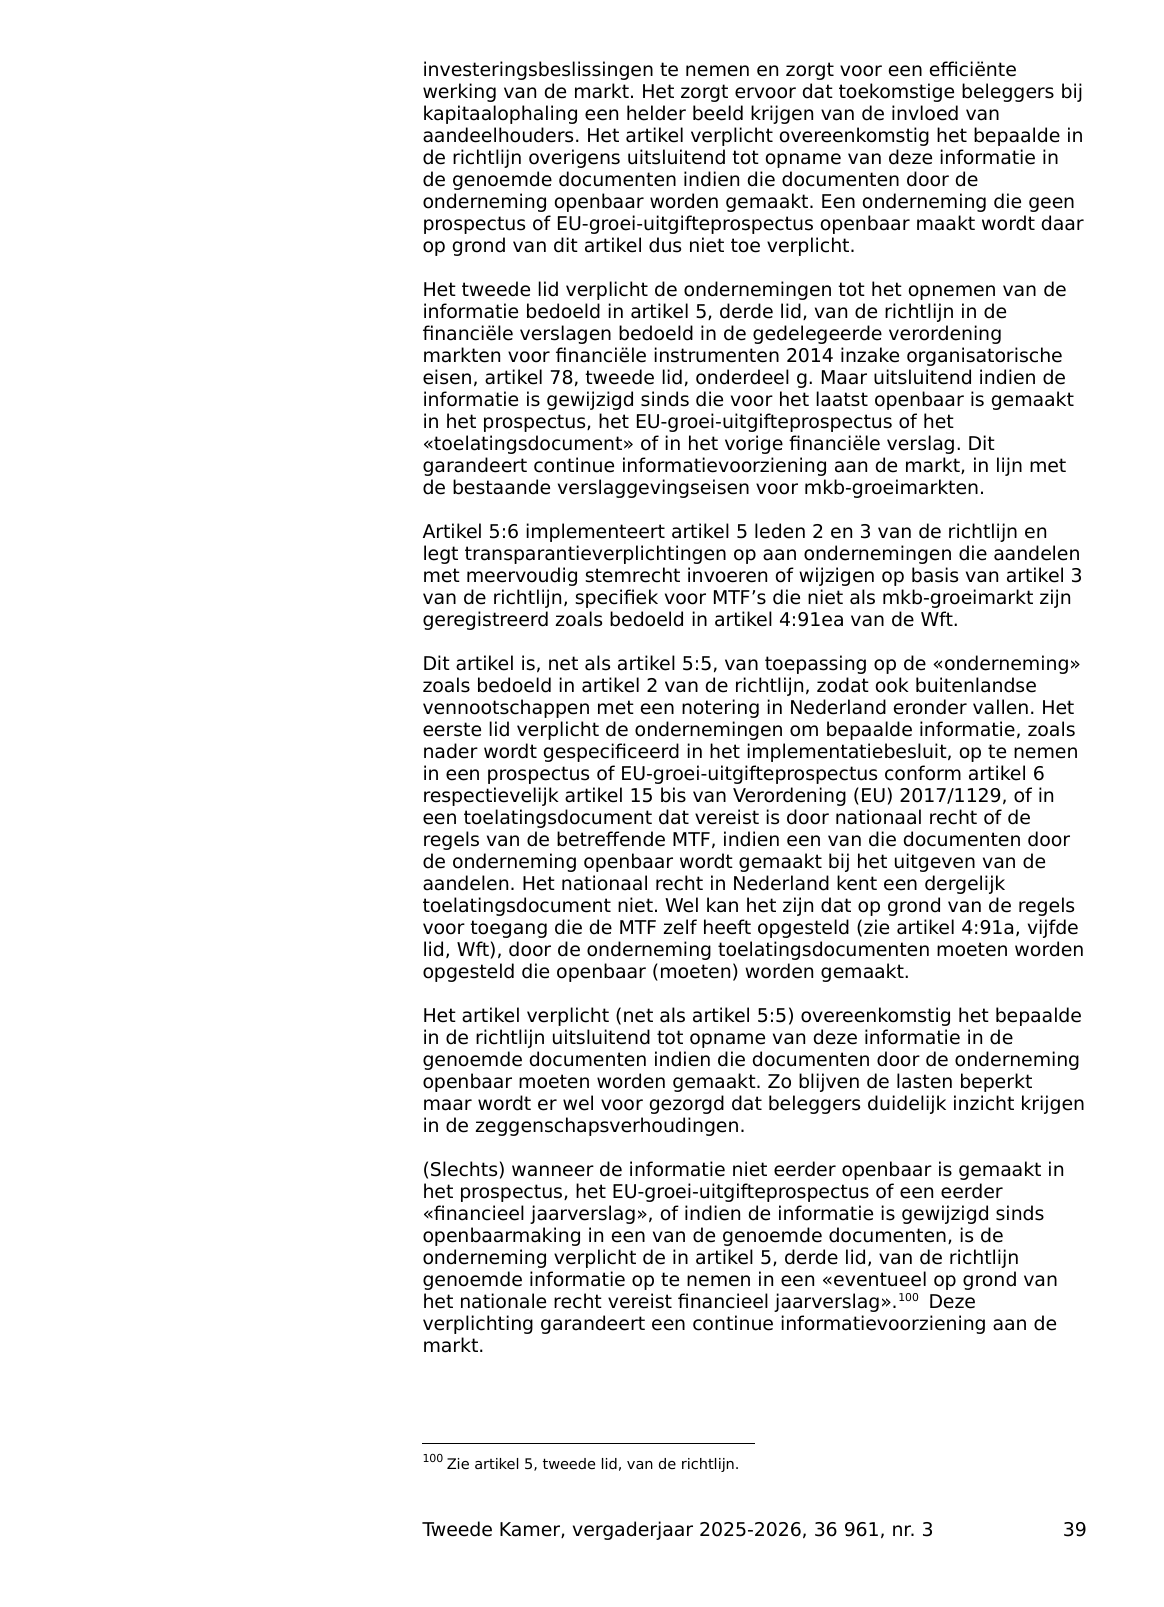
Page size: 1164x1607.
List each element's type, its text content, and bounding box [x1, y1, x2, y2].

text Zie artikel 5, tweede lid, van de richtlijn. [422, 1452, 1087, 1474]
text Het tweede lid verplicht de ondernemingen tot het opnemen van de informatie bedoeld in artikel 5, derde lid, van de richtlijn in de financiële verslagen bedoeld in de gedelegeerde verordening markten voor financiële instrumenten 2014 inzake organisatorische eisen, artikel 78, tweede lid, onderdeel g. Maar uitsluitend indien de informatie is gewijzigd sinds die voor het laatst openbaar is gemaakt in het prospectus, het EU-groei-uitgifteprospectus of het «toelatingsdocument» of in het vorige financiële verslag. Dit garandeert continue informatievoorziening aan de markt, in lijn met de bestaande verslaggevingseisen voor mkb-groeimarkten. [422, 279, 1087, 499]
text Het artikel verplicht (net als artikel 5:5) overeenkomstig het bepaalde in de richtlijn uitsluitend tot opname van deze informatie in de genoemde documenten indien die documenten door de onderneming openbaar moeten worden gemaakt. Zo blijven de lasten beperkt maar wordt er wel voor gezorgd dat beleggers duidelijk inzicht krijgen in de zeggenschapsverhoudingen. [422, 1005, 1087, 1137]
text Artikel 5:6 implementeert artikel 5 leden 2 en 3 van de richtlijn en legt transparantieverplichtingen op aan ondernemingen die aandelen met meervoudig stemrecht invoeren of wijzigen op basis van artikel 3 van de richtlijn, specifiek voor MTF’s die niet als mkb-groeimarkt zijn geregistreerd zoals bedoeld in artikel 4:91ea van de Wft. [422, 521, 1087, 631]
text Dit artikel is, net als artikel 5:5, van toepassing op de «onderneming» zoals bedoeld in artikel 2 van de richtlijn, zodat ook buitenlandse vennootschappen met een notering in Nederland eronder vallen. Het eerste lid verplicht de ondernemingen om bepaalde informatie, zoals nader wordt gespecificeerd in het implementatiebesluit, op te nemen in een prospectus of EU-groei-uitgifteprospectus conform artikel 6 respectievelijk artikel 15 bis van Verordening (EU) 2017/1129, of in een toelatingsdocument dat vereist is door nationaal recht of de regels van de betreffende MTF, indien een van die documenten door de onderneming openbaar wordt gemaakt bij het uitgeven van de aandelen. Het nationaal recht in Nederland kent een dergelijk toelatingsdocument niet. Wel kan het zijn dat op grond van de regels voor toegang die de MTF zelf heeft opgesteld (zie artikel 4:91a, vijfde lid, Wft), door de onderneming toelatingsdocumenten moeten worden opgesteld die openbaar (moeten) worden gemaakt. [422, 653, 1087, 983]
text (Slechts) wanneer de informatie niet eerder openbaar is gemaakt in het prospectus, het EU-groei-uitgifteprospectus of een eerder «financieel jaarverslag», of indien de informatie is gewijzigd sinds openbaarmaking in een van de genoemde documenten, is de onderneming verplicht de in artikel 5, derde lid, van de richtlijn genoemde informatie op te nemen in een «eventueel op grond van het nationale recht vereist financieel jaarverslag». Deze verplichting garandeert een continue informatievoorziening aan de markt. [422, 1159, 1087, 1357]
text investeringsbeslissingen te nemen en zorgt voor een efficiënte werking van de markt. Het zorgt ervoor dat toekomstige beleggers bij kapitaalophaling een helder beeld krijgen van de invloed van aandeelhouders. Het artikel verplicht overeenkomstig het bepaalde in de richtlijn overigens uitsluitend tot opname van deze informatie in de genoemde documenten indien die documenten door de onderneming openbaar worden gemaakt. Een onderneming die geen prospectus of EU-groei-uitgifteprospectus openbaar maakt wordt daar op grond van dit artikel dus niet toe verplicht. [422, 59, 1087, 257]
